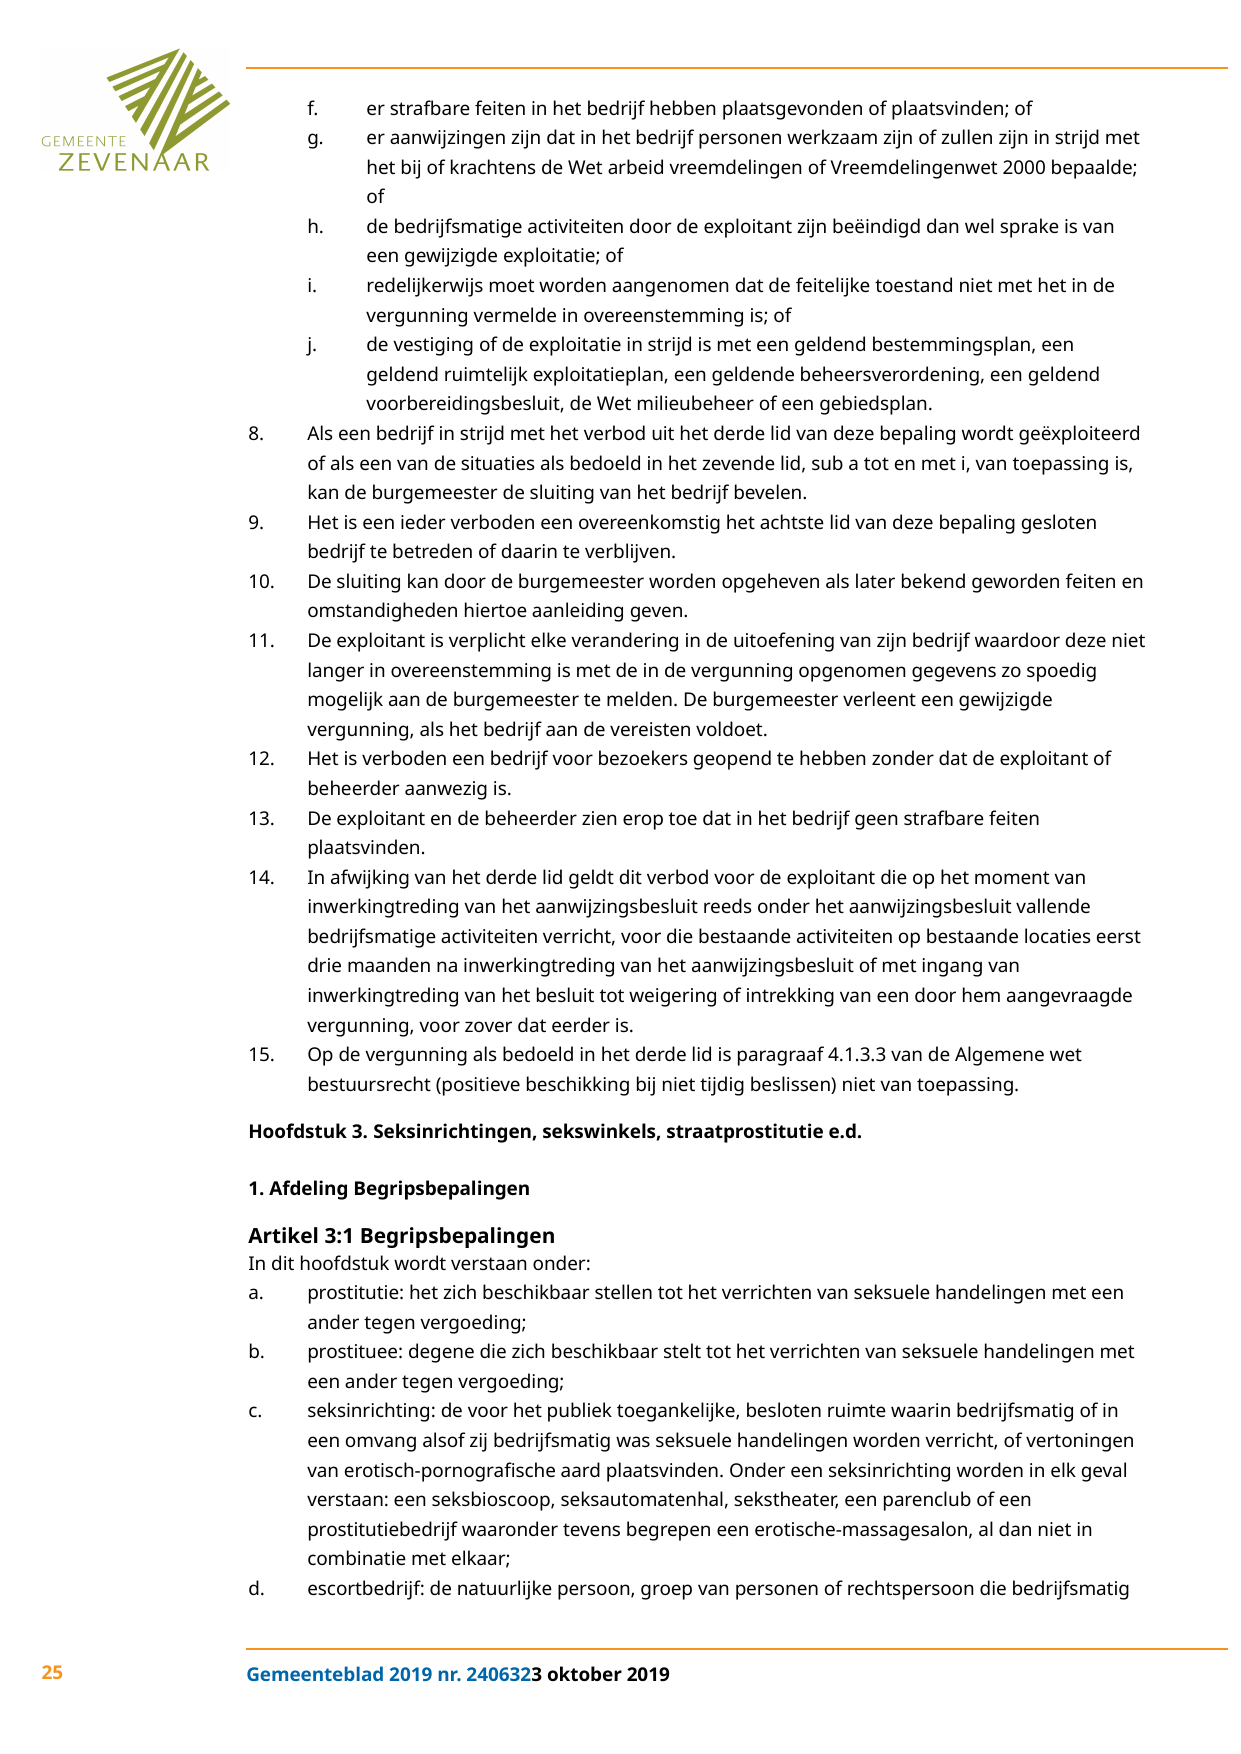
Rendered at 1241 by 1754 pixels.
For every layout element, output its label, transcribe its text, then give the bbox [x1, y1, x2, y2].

picture [41, 47, 231, 172]
list De sluiting kan door de burgemeester worden opgeheven als later bekend geworden feiten en omstandigheden hiertoe aanleiding geven. [248, 568, 1152, 623]
list seksinrichting: de voor het publiek toegankelijke, besloten ruimte waarin bedrijfsmatig of in een omvang alsof zij bedrijfsmatig was seksuele handelingen worden verricht, of vertoningen van erotisch-pornografische aard plaatsvinden. Onder een seksinrichting worden in elk geval verstaan: een seksbioscoop, seksautomatenhal, sekstheater, een parenclub of een prostitutiebedrijf waaronder tevens begrepen een erotische-massagesalon, al dan niet in combinatie met elkaar; [248, 1398, 1152, 1571]
list De exploitant is verplicht elke verandering in de uitoefening van zijn bedrijf waardoor deze niet langer in overeenstemming is met de in de vergunning opgenomen gegevens zo spoedig mogelijk aan de burgemeester te melden. De burgemeester verleent een gewijzigde vergunning, als het bedrijf aan de vereisten voldoet. [248, 627, 1152, 742]
text Hoofdstuk 3. Seksinrichtingen, sekswinkels, straatprostitutie e.d. [248, 1117, 1152, 1145]
list er aanwijzingen zijn dat in het bedrijf personen werkzaam zijn of zullen zijn in strijd met het bij of krachtens de Wet arbeid vreemdelingen of Vreemdelingenwet 2000 bepaalde; of [307, 124, 1152, 209]
list prostitutie: het zich beschikbaar stellen tot het verrichten van seksuele handelingen met een ander tegen vergoeding; [248, 1279, 1152, 1334]
list Op de vergunning als bedoeld in het derde lid is paragraaf 4.1.3.3 van de Algemene wet bestuursrecht (positieve beschikking bij niet tijdig beslissen) niet van toepassing. [248, 1041, 1152, 1097]
list In afwijking van het derde lid geldt dit verbod voor de exploitant die op het moment van inwerkingtreding van het aanwijzingsbesluit reeds onder het aanwijzingsbesluit vallende bedrijfsmatige activiteiten verricht, voor die bestaande activiteiten op bestaande locaties eerst drie maanden na inwerkingtreding van het aanwijzingsbesluit of met ingang van inwerkingtreding van het besluit tot weigering of intrekking van een door hem aangevraagde vergunning, voor zover dat eerder is. [248, 864, 1152, 1038]
list Als een bedrijf in strijd met het verbod uit het derde lid van deze bepaling wordt geëxploiteerd of als een van de situaties als bedoeld in het zevende lid, sub a tot en met i, van toepassing is, kan de burgemeester de sluiting van het bedrijf bevelen. [248, 420, 1152, 505]
text 1. Afdeling Begripsbepalingen [248, 1175, 1152, 1200]
list redelijkerwijs moet worden aangenomen dat de feitelijke toestand niet met het in de vergunning vermelde in overeenstemming is; of [307, 272, 1152, 328]
list escortbedrijf: de natuurlijke persoon, groep van personen of rechtspersoon die bedrijfsmatig [248, 1575, 1152, 1601]
list prostituee: degene die zich beschikbaar stelt tot het verrichten van seksuele handelingen met een ander tegen vergoeding; [248, 1338, 1152, 1394]
list Het is een ieder verboden een overeenkomstig het achtste lid van deze bepaling gesloten bedrijf te betreden of daarin te verblijven. [248, 509, 1152, 564]
text Artikel 3:1 Begripsbepalingen [248, 1221, 1152, 1250]
text In dit hoofdstuk wordt verstaan onder: [248, 1250, 1152, 1275]
list De exploitant en de beheerder zien erop toe dat in het bedrijf geen strafbare feiten plaatsvinden. [248, 805, 1152, 860]
list de vestiging of de exploitatie in strijd is met een geldend bestemmingsplan, een geldend ruimtelijk exploitatieplan, een geldende beheersverordening, een geldend voorbereidingsbesluit, de Wet milieubeheer of een gebiedsplan. [307, 331, 1152, 416]
list Het is verboden een bedrijf voor bezoekers geopend te hebben zonder dat de exploitant of beheerder aanwezig is. [248, 746, 1152, 801]
list er strafbare feiten in het bedrijf hebben plaatsgevonden of plaatsvinden; of [307, 95, 1152, 121]
list de bedrijfsmatige activiteiten door de exploitant zijn beëindigd dan wel sprake is van een gewijzigde exploitatie; of [307, 213, 1152, 268]
